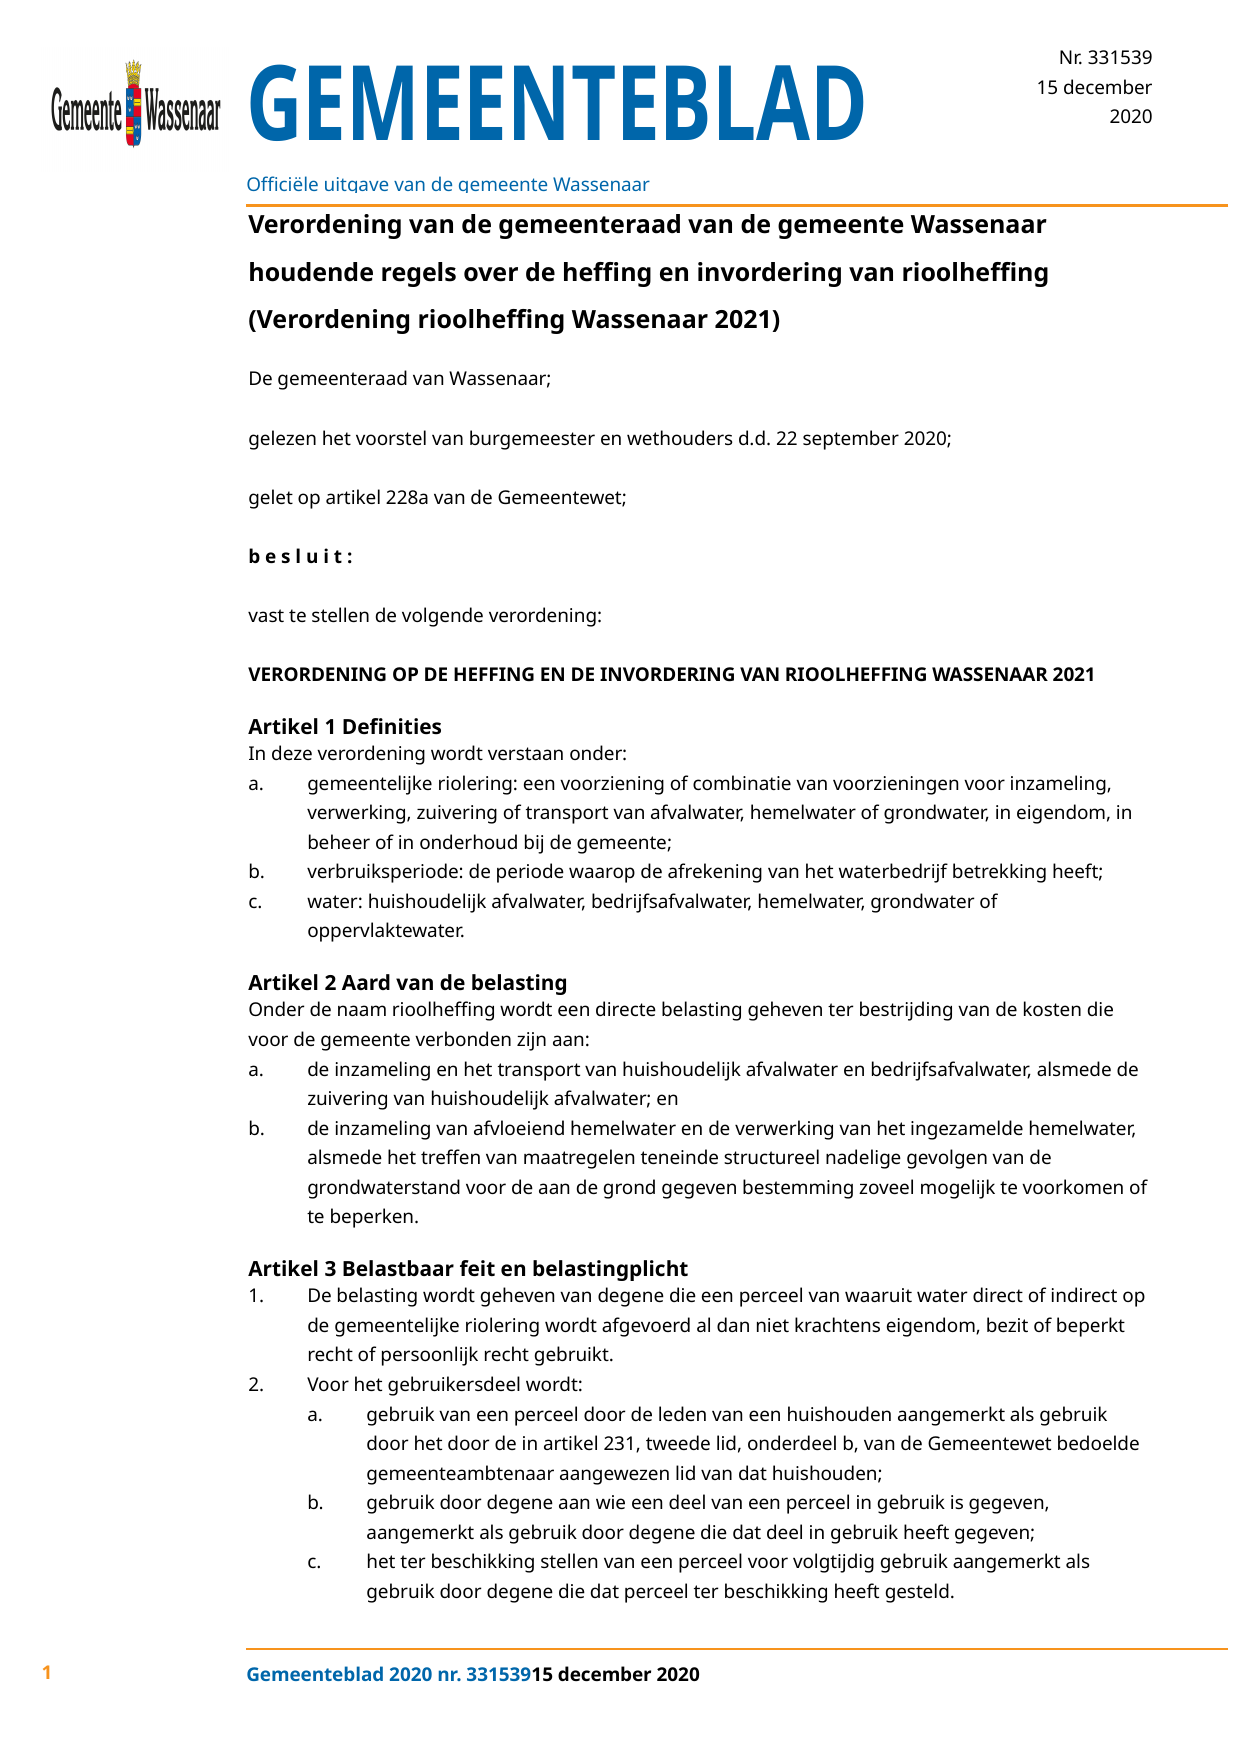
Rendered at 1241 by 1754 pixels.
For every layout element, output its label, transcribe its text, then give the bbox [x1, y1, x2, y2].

list het ter beschikking stellen van een perceel voor volgtijdig gebruik aangemerkt als gebruik door degene die dat perceel ter beschikking heeft gesteld. [307, 1549, 1152, 1604]
list de inzameling en het transport van huishoudelijk afvalwater en bedrijfsafvalwater, alsmede de zuivering van huishoudelijk afvalwater; en [248, 1056, 1152, 1111]
list gebruik van een perceel door de leden van een huishouden aangemerkt als gebruik door het door de in artikel 231, tweede lid, onderdeel b, van de Gemeentewet bedoelde gemeenteambtenaar aangewezen lid van dat huishouden; [307, 1401, 1152, 1486]
list de inzameling van afvloeiend hemelwater en de verwerking van het ingezamelde hemelwater, alsmede het treffen van maatregelen teneinde structureel nadelige gevolgen van de grondwaterstand voor de aan de grond gegeven bestemming zoveel mogelijk te voorkomen of te beperken. [248, 1115, 1152, 1229]
text VERORDENING OP DE HEFFING EN DE INVORDERING VAN RIOOLHEFFING WASSENAAR 2021 [248, 661, 1152, 687]
text Artikel 1 Definities [248, 712, 1152, 740]
text Onder de naam rioolheffing wordt een directe belasting geheven ter bestrijding van de kosten die voor de gemeente verbonden zijn aan: [248, 997, 1152, 1052]
text De gemeenteraad van Wassenaar; [248, 366, 1152, 391]
text vast te stellen de volgende verordening: [248, 602, 1152, 628]
text b e s l u i t : [248, 543, 1152, 569]
text Artikel 2 Aard van de belasting [248, 968, 1152, 997]
list gebruik door degene aan wie een deel van een perceel in gebruik is gegeven, aangemerkt als gebruik door degene die dat deel in gebruik heeft gegeven; [307, 1489, 1152, 1545]
text In deze verordening wordt verstaan onder: [248, 740, 1152, 766]
text gelet op artikel 228a van de Gemeentewet; [248, 484, 1152, 509]
list De belasting wordt geheven van degene die een perceel van waaruit water direct of indirect op de gemeentelijke riolering wordt afgevoerd al dan niet krachtens eigendom, bezit of beperkt recht of persoonlijk recht gebruikt. [248, 1282, 1152, 1367]
text gelezen het voorstel van burgemeester en wethouders d.d. 22 september 2020; [248, 425, 1152, 450]
list verbruiksperiode: de periode waarop de afrekening van het waterbedrijf betrekking heeft; [248, 858, 1152, 884]
text Verordening van de gemeenteraad van de gemeente Wassenaar houdende regels over de heffing en invordering van rioolheffing (Verordening rioolheffing Wassenaar 2021) [248, 207, 1152, 336]
picture [41, 47, 231, 172]
list gemeentelijke riolering: een voorziening of combinatie van voorzieningen voor inzameling, verwerking, zuivering of transport van afvalwater, hemelwater of grondwater, in eigendom, in beheer of in onderhoud bij de gemeente; [248, 770, 1152, 855]
list water: huishoudelijk afvalwater, bedrijfsafvalwater, hemelwater, grondwater of oppervlaktewater. [248, 888, 1152, 943]
text Artikel 3 Belastbaar feit en belastingplicht [248, 1254, 1152, 1282]
list Voor het gebruikersdeel wordt: [248, 1371, 1152, 1397]
